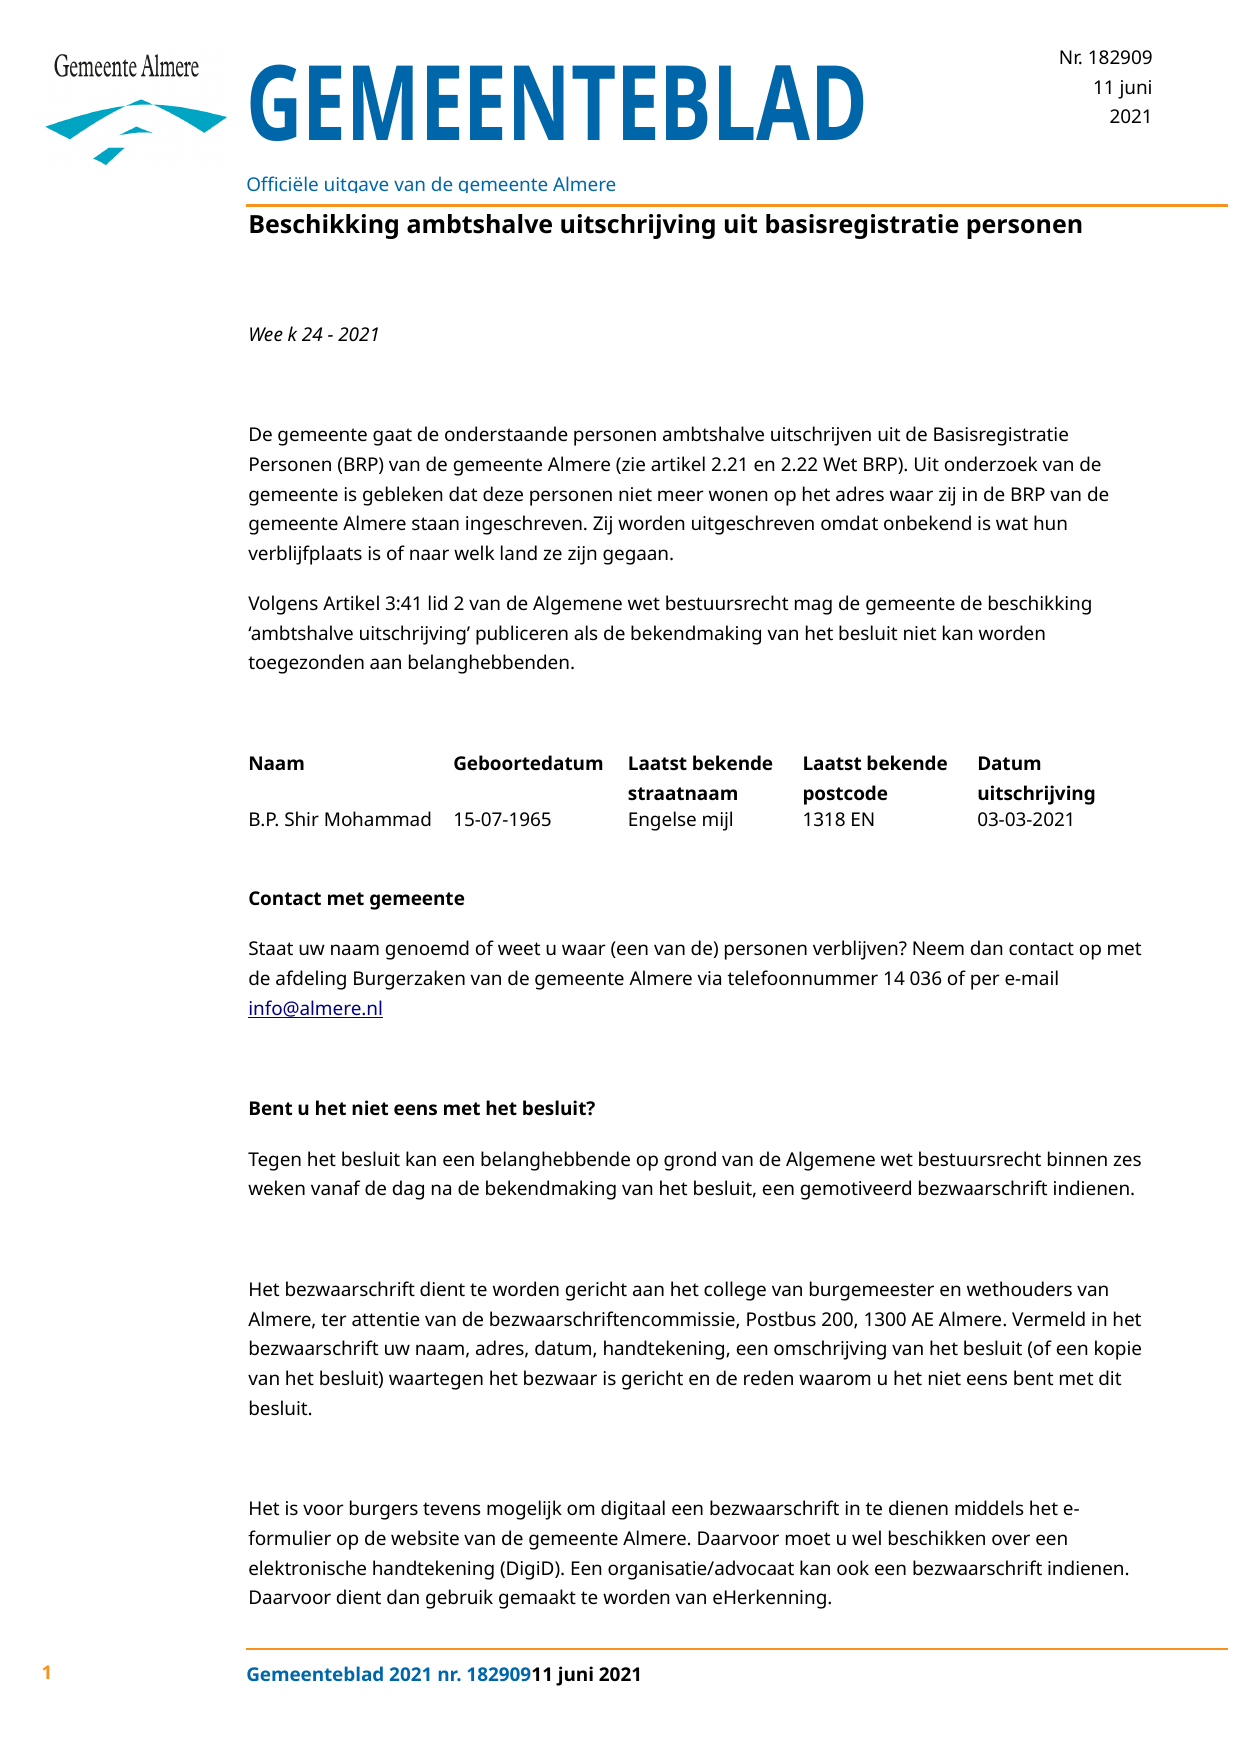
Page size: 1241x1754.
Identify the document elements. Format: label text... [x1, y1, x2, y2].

text Wee k 24 - 2021 [248, 321, 1152, 346]
picture [41, 47, 231, 172]
text Het is voor burgers tevens mogelijk om digitaal een bezwaarschrift in te dienen middels het e-formulier op de website van de gemeente Almere. Daarvoor moet u wel beschikken over een elektronische handtekening (DigiD). Een organisatie/advocaat kan ook een bezwaarschrift indienen. Daarvoor dient dan gebruik gemaakt te worden van eHerkenning. [248, 1496, 1152, 1610]
table_header Laatst bekende postcode [802, 750, 977, 806]
table_cell 1318 EN [802, 806, 977, 831]
text Beschikking ambtshalve uitschrijving uit basisregistratie personen [248, 207, 1152, 241]
text Contact met gemeente [248, 885, 1152, 911]
table_cell B.P. Shir Mohammad [248, 806, 453, 831]
table_cell 03-03-2021 [977, 806, 1152, 831]
text Het bezwaarschrift dient te worden gericht aan het college van burgemeester en wethouders van Almere, ter attentie van de bezwaarschriftencommissie, Postbus 200, 1300 AE Almere. Vermeld in het bezwaarschrift uw naam, adres, datum, handtekening, een omschrijving van het besluit (of een kopie van het besluit) waartegen het bezwaar is gericht en de reden waarom u het niet eens bent met dit besluit. [248, 1276, 1152, 1420]
text De gemeente gaat de onderstaande personen ambtshalve uitschrijven uit de Basisregistratie Personen (BRP) van de gemeente Almere (zie artikel 2.21 en 2.22 Wet BRP). Uit onderzoek van de gemeente is gebleken dat deze personen niet meer wonen op het adres waar zij in de BRP van de gemeente Almere staan ingeschreven. Zij worden uitgeschreven omdat onbekend is wat hun verblijfplaats is of naar welk land ze zijn gegaan. [248, 422, 1152, 566]
text Volgens Artikel 3:41 lid 2 van de Algemene wet bestuursrecht mag de gemeente de beschikking ‘ambtshalve uitschrijving’ publiceren als de bekendmaking van het besluit niet kan worden toegezonden aan belanghebbenden. [248, 590, 1152, 675]
text Staat uw naam genoemd of weet u waar (een van de) personen verblijven? Neem dan contact op met de afdeling Burgerzaken van de gemeente Almere via telefoonnummer 14 036 of per e-mail info@almere.nl [248, 936, 1152, 1020]
table_cell Engelse mijl [628, 806, 802, 831]
text Bent u het niet eens met het besluit? [248, 1096, 1152, 1121]
table_header Naam [248, 750, 453, 806]
table_header Laatst bekende straatnaam [628, 750, 802, 806]
table_cell 15-07-1965 [453, 806, 628, 831]
table_header Geboortedatum [453, 750, 628, 806]
text Tegen het besluit kan een belanghebbende op grond van de Algemene wet bestuursrecht binnen zes weken vanaf de dag na de bekendmaking van het besluit, een gemotiveerd bezwaarschrift indienen. [248, 1146, 1152, 1201]
table_header Datum uitschrijving [977, 750, 1152, 806]
